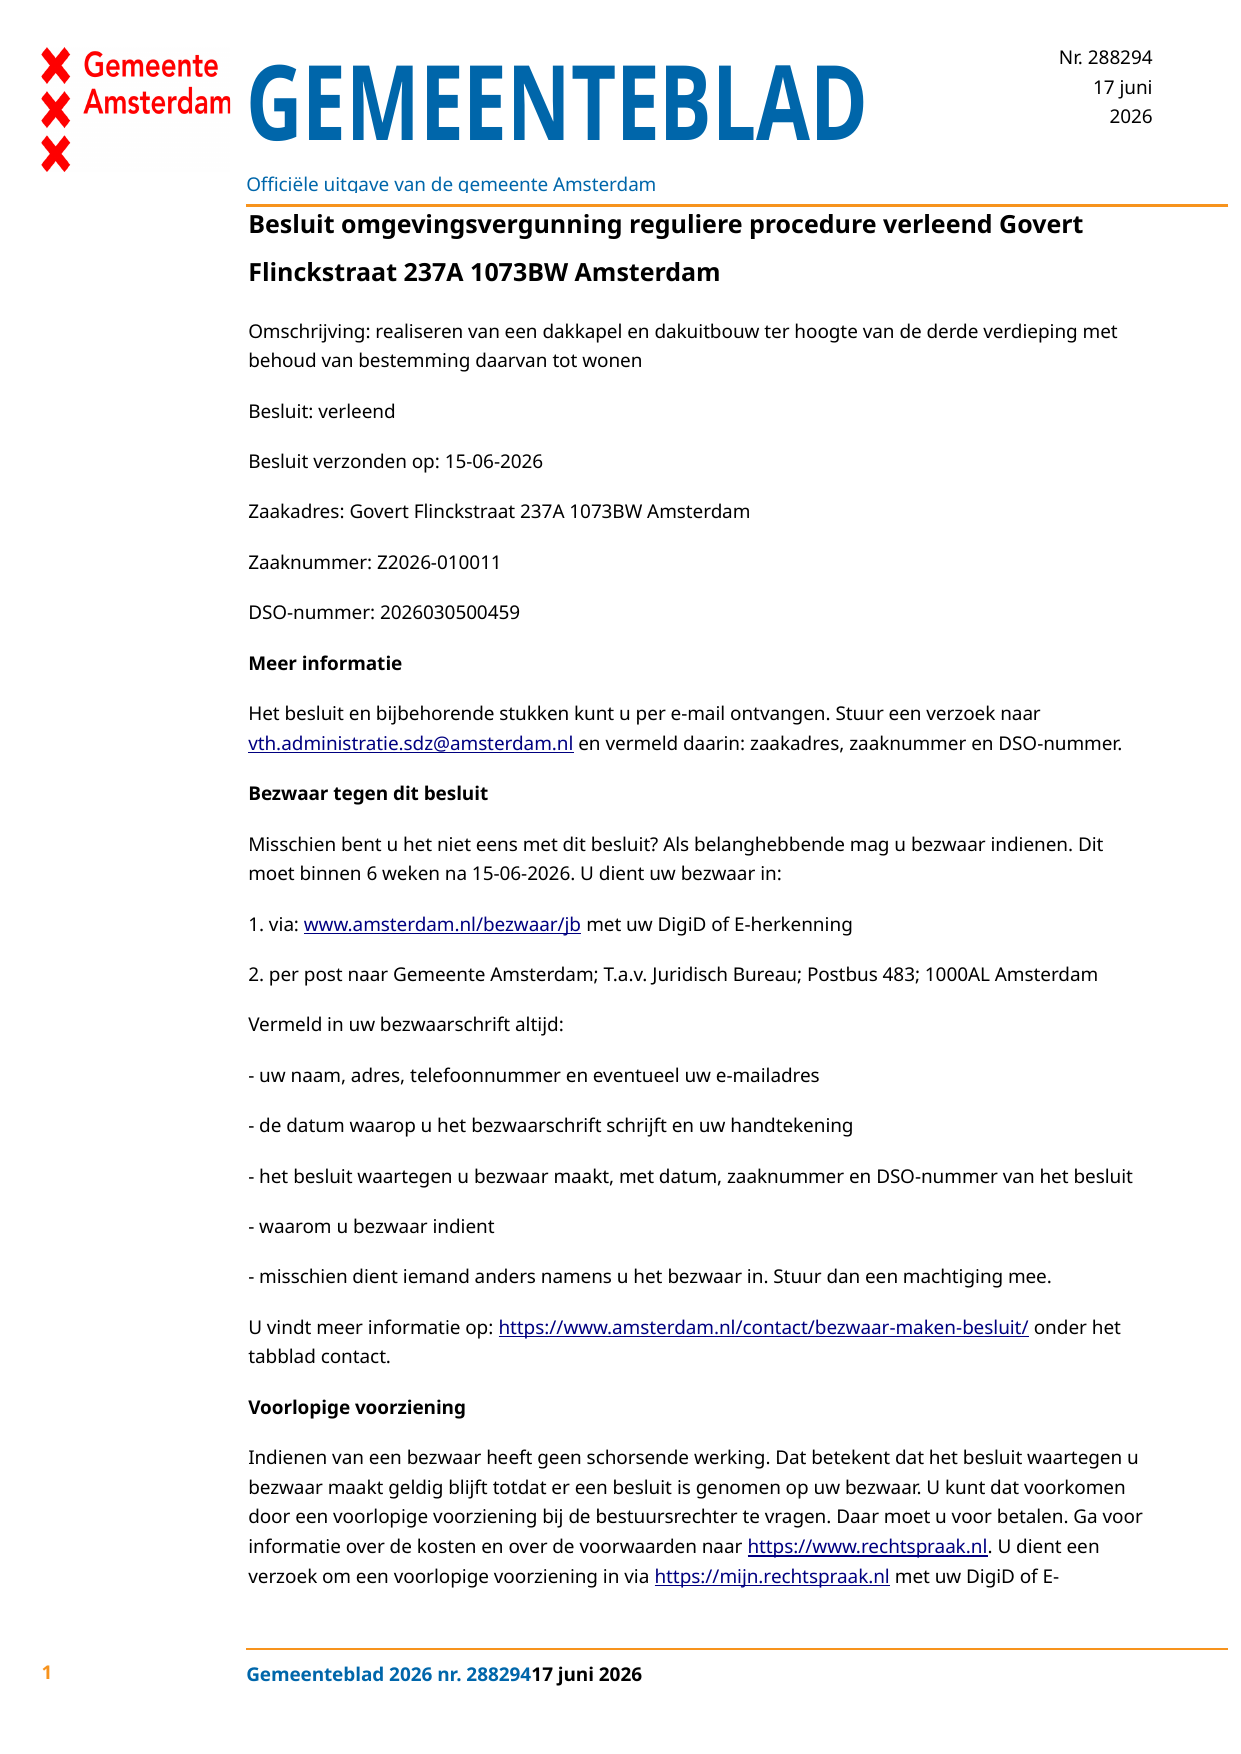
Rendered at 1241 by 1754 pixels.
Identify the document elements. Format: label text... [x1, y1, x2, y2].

text - het besluit waartegen u bezwaar maakt, met datum, zaaknummer en DSO-nummer van het besluit [248, 1163, 1152, 1189]
text Indienen van een bezwaar heeft geen schorsende werking. Dat betekent dat het besluit waartegen u bezwaar maakt geldig blijft totdat er een besluit is genomen op uw bezwaar. U kunt dat voorkomen door een voorlopige voorziening bij de bestuursrechter te vragen. Daar moet u voor betalen. Ga voor informatie over de kosten en over de voorwaarden naar https://www.rechtspraak.nl. U dient een verzoek om een voorlopige voorziening in via https://mijn.rechtspraak.nl met uw DigiD of E- [248, 1444, 1152, 1589]
text 2. per post naar Gemeente Amsterdam; T.a.v. Juridisch Bureau; Postbus 483; 1000AL Amsterdam [248, 961, 1152, 987]
text Omschrijving: realiseren van een dakkapel en dakuitbouw ter hoogte van de derde verdieping met behoud van bestemming daarvan tot wonen [248, 318, 1152, 373]
picture [41, 47, 231, 172]
text Bezwaar tegen dit besluit [248, 780, 1152, 806]
text Meer informatie [248, 650, 1152, 676]
text Het besluit en bijbehorende stukken kunt u per e-mail ontvangen. Stuur een verzoek naar vth.administratie.sdz@amsterdam.nl en vermeld daarin: zaakadres, zaaknummer en DSO-nummer. [248, 700, 1152, 756]
text - uw naam, adres, telefoonnummer en eventueel uw e-mailadres [248, 1062, 1152, 1088]
text - de datum waarop u het bezwaarschrift schrijft en uw handtekening [248, 1112, 1152, 1138]
text - misschien dient iemand anders namens u het bezwaar in. Stuur dan een machtiging mee. [248, 1264, 1152, 1289]
text Besluit omgevingsvergunning reguliere procedure verleend Govert Flinckstraat 237A 1073BW Amsterdam [248, 207, 1152, 288]
text U vindt meer informatie op: https://www.amsterdam.nl/contact/bezwaar-maken-besluit/ onder het tabblad contact. [248, 1314, 1152, 1369]
text Besluit verzonden op: 15-06-2026 [248, 448, 1152, 474]
text 1. via: www.amsterdam.nl/bezwaar/jb met uw DigiD of E-herkenning [248, 911, 1152, 937]
text Voorlopige voorziening [248, 1394, 1152, 1420]
text - waarom u bezwaar indient [248, 1213, 1152, 1239]
text Zaaknummer: Z2026-010011 [248, 549, 1152, 575]
text Zaakadres: Govert Flinckstraat 237A 1073BW Amsterdam [248, 499, 1152, 524]
text Misschien bent u het niet eens met dit besluit? Als belanghebbende mag u bezwaar indienen. Dit moet binnen 6 weken na 15-06-2026. U dient uw bezwaar in: [248, 831, 1152, 886]
text DSO-nummer: 2026030500459 [248, 599, 1152, 625]
text Besluit: verleend [248, 398, 1152, 424]
text Vermeld in uw bezwaarschrift altijd: [248, 1012, 1152, 1037]
